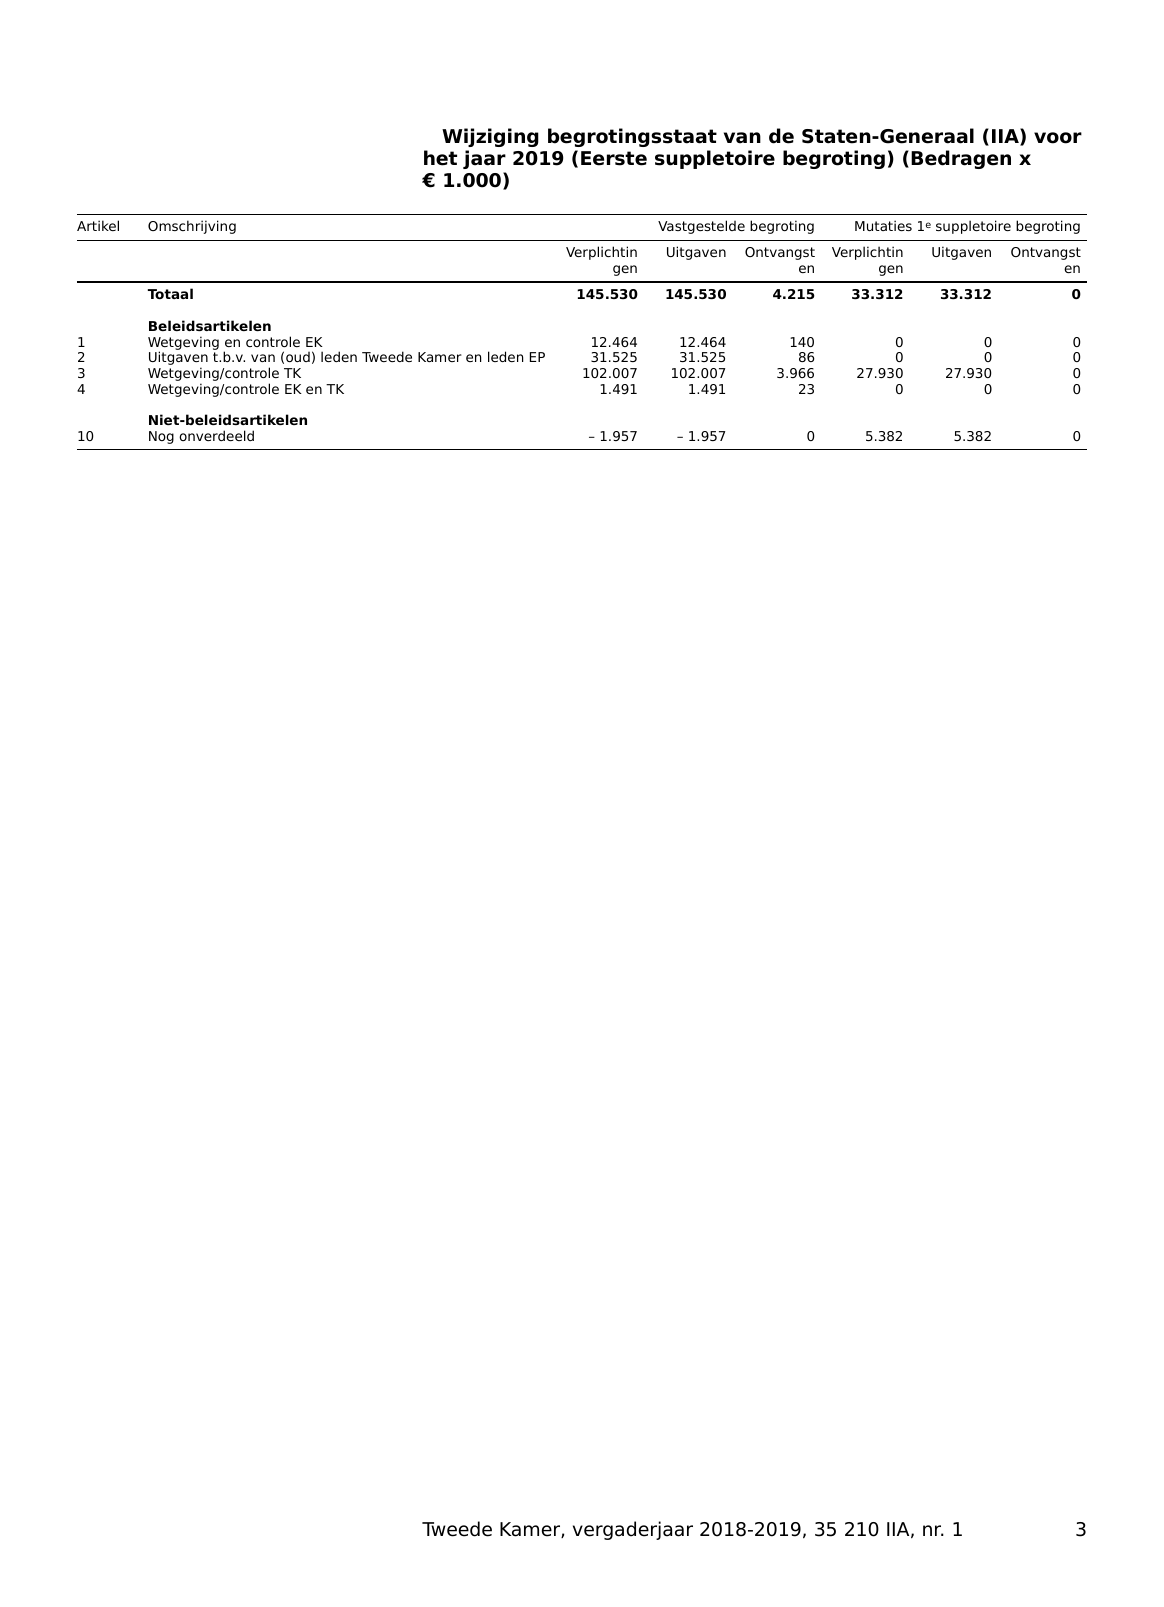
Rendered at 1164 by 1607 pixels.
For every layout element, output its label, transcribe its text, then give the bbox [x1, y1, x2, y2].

table_cell [555, 303, 644, 319]
table_cell [821, 319, 909, 334]
table_cell Ontvangsten [998, 241, 1087, 281]
table_cell 0 [732, 429, 821, 449]
table_header Omschrijving [142, 215, 555, 239]
table_cell 31.525 [644, 350, 732, 366]
table_cell [77, 397, 142, 413]
table_cell [732, 413, 821, 429]
table_cell [909, 413, 998, 429]
table_cell 0 [998, 366, 1087, 382]
table_cell 10 [77, 429, 142, 449]
table_cell [821, 397, 909, 413]
table_cell 0 [998, 334, 1087, 350]
table_cell 86 [732, 350, 821, 366]
table_cell [821, 303, 909, 319]
table_cell [555, 319, 644, 334]
table_cell – 1.957 [555, 429, 644, 449]
table_cell 33.312 [909, 283, 998, 303]
table_cell 145.530 [555, 283, 644, 303]
table_cell 102.007 [555, 366, 644, 382]
table_cell Verplichtingen [555, 241, 644, 281]
table_cell 12.464 [644, 334, 732, 350]
table_cell 1 [77, 334, 142, 350]
table_cell [142, 303, 555, 319]
table_cell [644, 413, 732, 429]
table_cell [142, 241, 555, 281]
table_cell 140 [732, 334, 821, 350]
table_cell Verplichtingen [821, 241, 909, 281]
table_cell Uitgaven t.b.v. van (oud) leden Tweede Kamer en leden EP [142, 350, 555, 366]
table_header Artikel [77, 215, 142, 239]
table_cell [555, 397, 644, 413]
table_cell [644, 319, 732, 334]
table_cell [77, 303, 142, 319]
table_cell 0 [821, 382, 909, 397]
table_cell [909, 319, 998, 334]
table_cell 1.491 [644, 382, 732, 397]
table_cell [77, 413, 142, 429]
table_cell [732, 319, 821, 334]
table_cell [998, 413, 1087, 429]
table_cell Uitgaven [644, 241, 732, 281]
table_cell [644, 397, 732, 413]
table_cell Totaal [142, 283, 555, 303]
table_cell Nog onverdeeld [142, 429, 555, 449]
table_cell Beleidsartikelen [142, 319, 555, 334]
table_cell 0 [909, 382, 998, 397]
table_cell Niet-beleidsartikelen [142, 413, 555, 429]
table_cell [77, 241, 142, 281]
table_cell 0 [998, 283, 1087, 303]
table_cell Ontvangsten [732, 241, 821, 281]
table_cell 0 [909, 334, 998, 350]
table_cell [821, 413, 909, 429]
table_header Mutaties 1e suppletoire begroting [821, 215, 1087, 239]
table_cell 5.382 [909, 429, 998, 449]
table_cell Uitgaven [909, 241, 998, 281]
table_cell 33.312 [821, 283, 909, 303]
table_cell Wetgeving/controle TK [142, 366, 555, 382]
table_cell [732, 303, 821, 319]
table_header Vastgestelde begroting [555, 215, 821, 239]
table_cell [732, 397, 821, 413]
table_cell [142, 397, 555, 413]
table_cell 4.215 [732, 283, 821, 303]
table_cell [909, 303, 998, 319]
table_cell 2 [77, 350, 142, 366]
table_cell 3 [77, 366, 142, 382]
table_cell 27.930 [821, 366, 909, 382]
table_cell [998, 319, 1087, 334]
table_cell 4 [77, 382, 142, 397]
table_cell – 1.957 [644, 429, 732, 449]
table_cell 102.007 [644, 366, 732, 382]
table_cell [77, 283, 142, 303]
table_cell [77, 319, 142, 334]
table_cell 1.491 [555, 382, 644, 397]
table_cell 145.530 [644, 283, 732, 303]
table_cell 0 [998, 350, 1087, 366]
table_cell Wetgeving/controle EK en TK [142, 382, 555, 397]
table_cell [555, 413, 644, 429]
table_cell 0 [821, 334, 909, 350]
table_cell 0 [998, 382, 1087, 397]
table_cell 3.966 [732, 366, 821, 382]
table_cell [998, 303, 1087, 319]
table_cell [644, 303, 732, 319]
table_cell [909, 397, 998, 413]
table_cell 0 [909, 350, 998, 366]
table_cell 0 [998, 429, 1087, 449]
table_cell 31.525 [555, 350, 644, 366]
table_cell 27.930 [909, 366, 998, 382]
text Wijziging begrotingsstaat van de Staten-Generaal (IIA) voor het jaar 2019 (Eerste suppletoire begroting) (Bedragen x € 1.000) [422, 126, 1087, 192]
table_cell 5.382 [821, 429, 909, 449]
table_cell Wetgeving en controle EK [142, 334, 555, 350]
table_cell 23 [732, 382, 821, 397]
table_cell 12.464 [555, 334, 644, 350]
table_cell [998, 397, 1087, 413]
table_cell 0 [821, 350, 909, 366]
